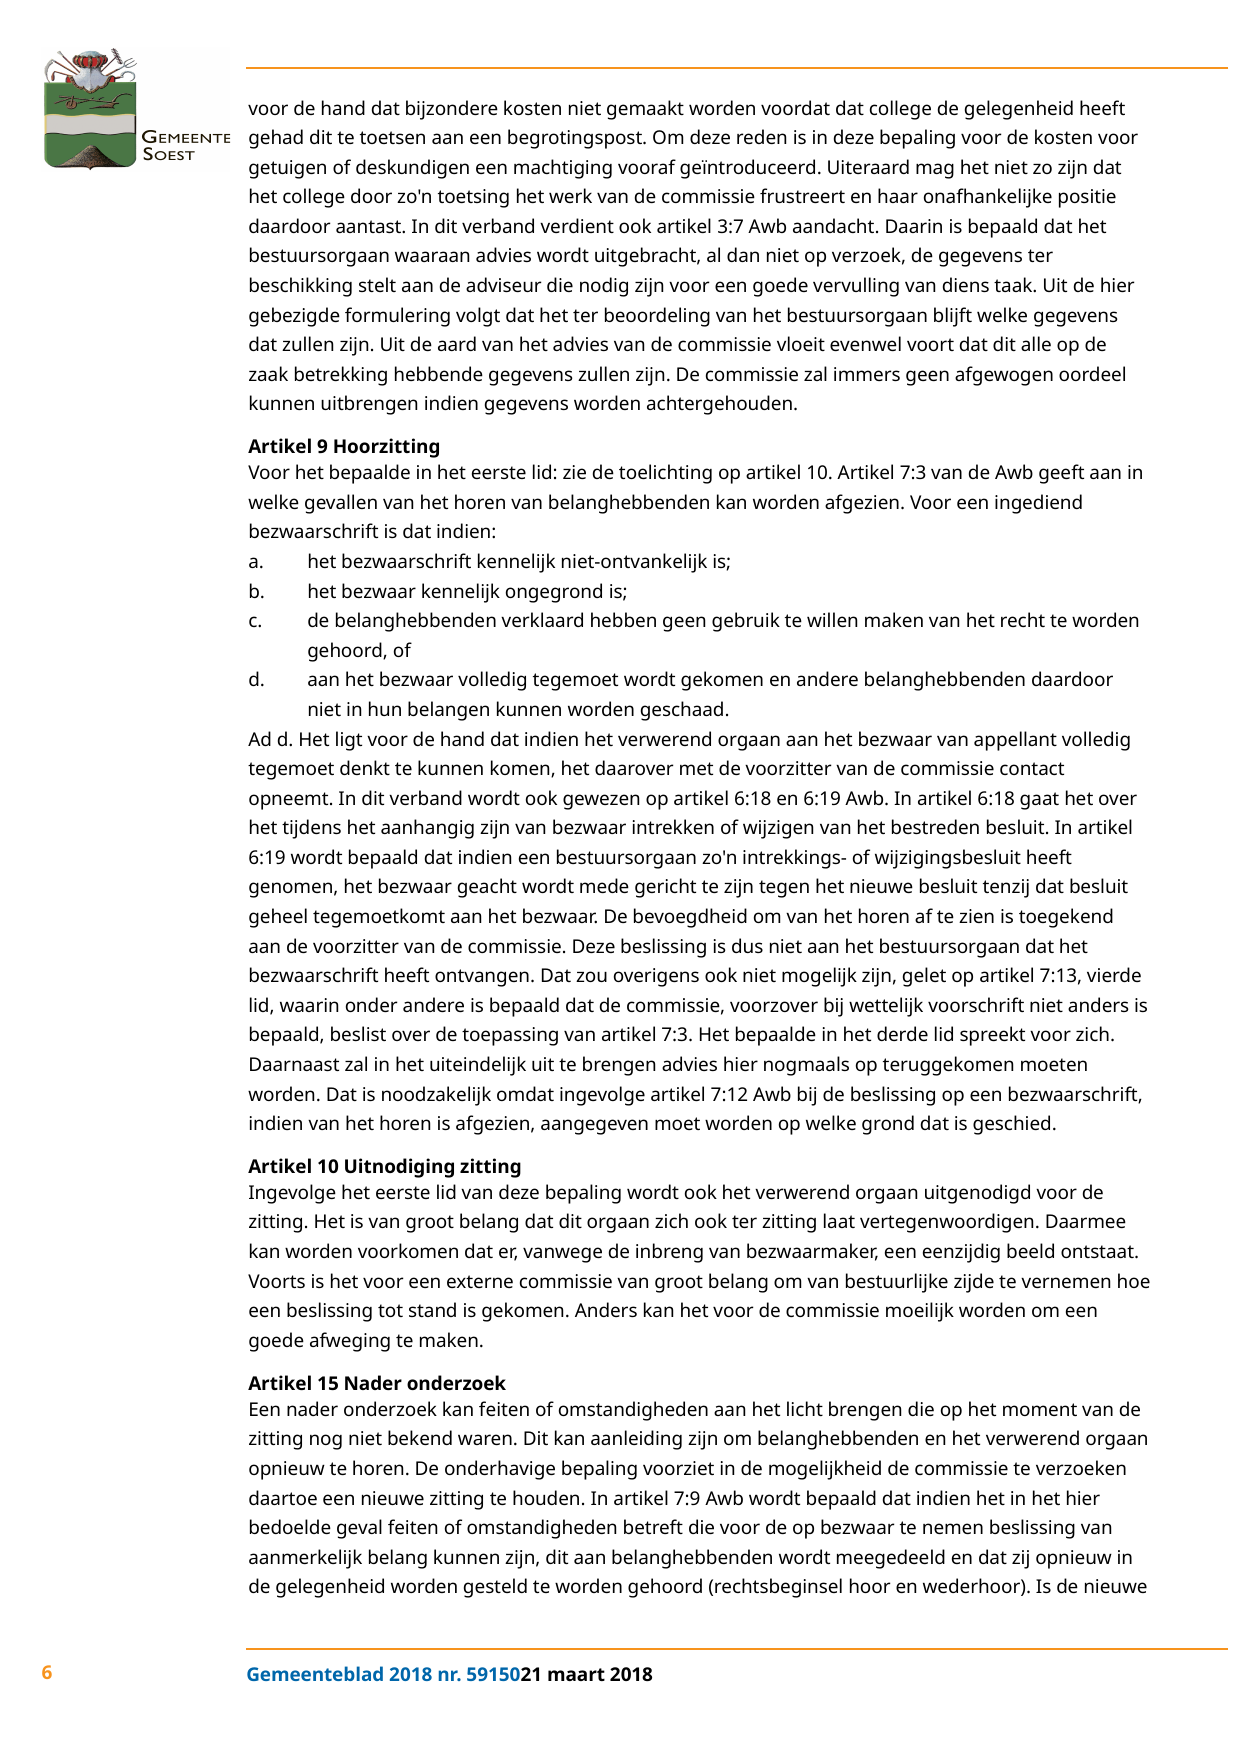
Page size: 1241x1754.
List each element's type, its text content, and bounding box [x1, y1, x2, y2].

text Ad d. Het ligt voor de hand dat indien het verwerend orgaan aan het bezwaar van appellant volledig tegemoet denkt te kunnen komen, het daarover met de voorzitter van de commissie contact opneemt. In dit verband wordt ook gewezen op artikel 6:18 en 6:19 Awb. In artikel 6:18 gaat het over het tijdens het aanhangig zijn van bezwaar intrekken of wijzigen van het bestreden besluit. In artikel 6:19 wordt bepaald dat indien een bestuursorgaan zo'n intrekkings- of wijzigingsbesluit heeft genomen, het bezwaar geacht wordt mede gericht te zijn tegen het nieuwe besluit tenzij dat besluit geheel tegemoetkomt aan het bezwaar. De bevoegdheid om van het horen af te zien is toegekend aan de voorzitter van de commissie. Deze beslissing is dus niet aan het bestuursorgaan dat het bezwaarschrift heeft ontvangen. Dat zou overigens ook niet mogelijk zijn, gelet op artikel 7:13, vierde lid, waarin onder andere is bepaald dat de commissie, voorzover bij wettelijk voorschrift niet anders is bepaald, beslist over de toepassing van artikel 7:3. Het bepaalde in het derde lid spreekt voor zich. Daarnaast zal in het uiteindelijk uit te brengen advies hier nogmaals op teruggekomen moeten worden. Dat is noodzakelijk omdat ingevolge artikel 7:12 Awb bij de beslissing op een bezwaarschrift, indien van het horen is afgezien, aangegeven moet worden op welke grond dat is geschied. [248, 726, 1152, 1136]
picture [41, 47, 231, 172]
list de belanghebbenden verklaard hebben geen gebruik te willen maken van het recht te worden gehoord, of [248, 607, 1152, 663]
list aan het bezwaar volledig tegemoet wordt gekomen en andere belanghebbenden daardoor niet in hun belangen kunnen worden geschaad. [248, 667, 1152, 722]
text Artikel 15 Nader onderzoek [248, 1370, 1152, 1396]
text Voor het bepaalde in het eerste lid: zie de toelichting op artikel 10. Artikel 7:3 van de Awb geeft aan in welke gevallen van het horen van belanghebbenden kan worden afgezien. Voor een ingediend bezwaarschrift is dat indien: [248, 459, 1152, 544]
text Artikel 9 Hoorzitting [248, 434, 1152, 459]
list het bezwaarschrift kennelijk niet-ontvankelijk is; [248, 548, 1152, 574]
text Een nader onderzoek kan feiten of omstandigheden aan het licht brengen die op het moment van de zitting nog niet bekend waren. Dit kan aanleiding zijn om belanghebbenden en het verwerend orgaan opnieuw te horen. De onderhavige bepaling voorziet in de mogelijkheid de commissie te verzoeken daartoe een nieuwe zitting te houden. In artikel 7:9 Awb wordt bepaald dat indien het in het hier bedoelde geval feiten of omstandigheden betreft die voor de op bezwaar te nemen beslissing van aanmerkelijk belang kunnen zijn, dit aan belanghebbenden wordt meegedeeld en dat zij opnieuw in de gelegenheid worden gesteld te worden gehoord (rechtsbeginsel hoor en wederhoor). Is de nieuwe [248, 1396, 1152, 1599]
text voor de hand dat bijzondere kosten niet gemaakt worden voordat dat college de gelegenheid heeft gehad dit te toetsen aan een begrotingspost. Om deze reden is in deze bepaling voor de kosten voor getuigen of deskundigen een machtiging vooraf geïntroduceerd. Uiteraard mag het niet zo zijn dat het college door zo'n toetsing het werk van de commissie frustreert en haar onafhankelijke positie daardoor aantast. In dit verband verdient ook artikel 3:7 Awb aandacht. Daarin is bepaald dat het bestuursorgaan waaraan advies wordt uitgebracht, al dan niet op verzoek, de gegevens ter beschikking stelt aan de adviseur die nodig zijn voor een goede vervulling van diens taak. Uit de hier gebezigde formulering volgt dat het ter beoordeling van het bestuursorgaan blijft welke gegevens dat zullen zijn. Uit de aard van het advies van de commissie vloeit evenwel voort dat dit alle op de zaak betrekking hebbende gegevens zullen zijn. De commissie zal immers geen afgewogen oordeel kunnen uitbrengen indien gegevens worden achtergehouden. [248, 95, 1152, 416]
list het bezwaar kennelijk ongegrond is; [248, 578, 1152, 603]
text Artikel 10 Uitnodiging zitting [248, 1153, 1152, 1179]
text Ingevolge het eerste lid van deze bepaling wordt ook het verwerend orgaan uitgenodigd voor de zitting. Het is van groot belang dat dit orgaan zich ook ter zitting laat vertegenwoordigen. Daarmee kan worden voorkomen dat er, vanwege de inbreng van bezwaarmaker, een eenzijdig beeld ontstaat. Voorts is het voor een externe commissie van groot belang om van bestuurlijke zijde te vernemen hoe een beslissing tot stand is gekomen. Anders kan het voor de commissie moeilijk worden om een goede afweging te maken. [248, 1179, 1152, 1353]
